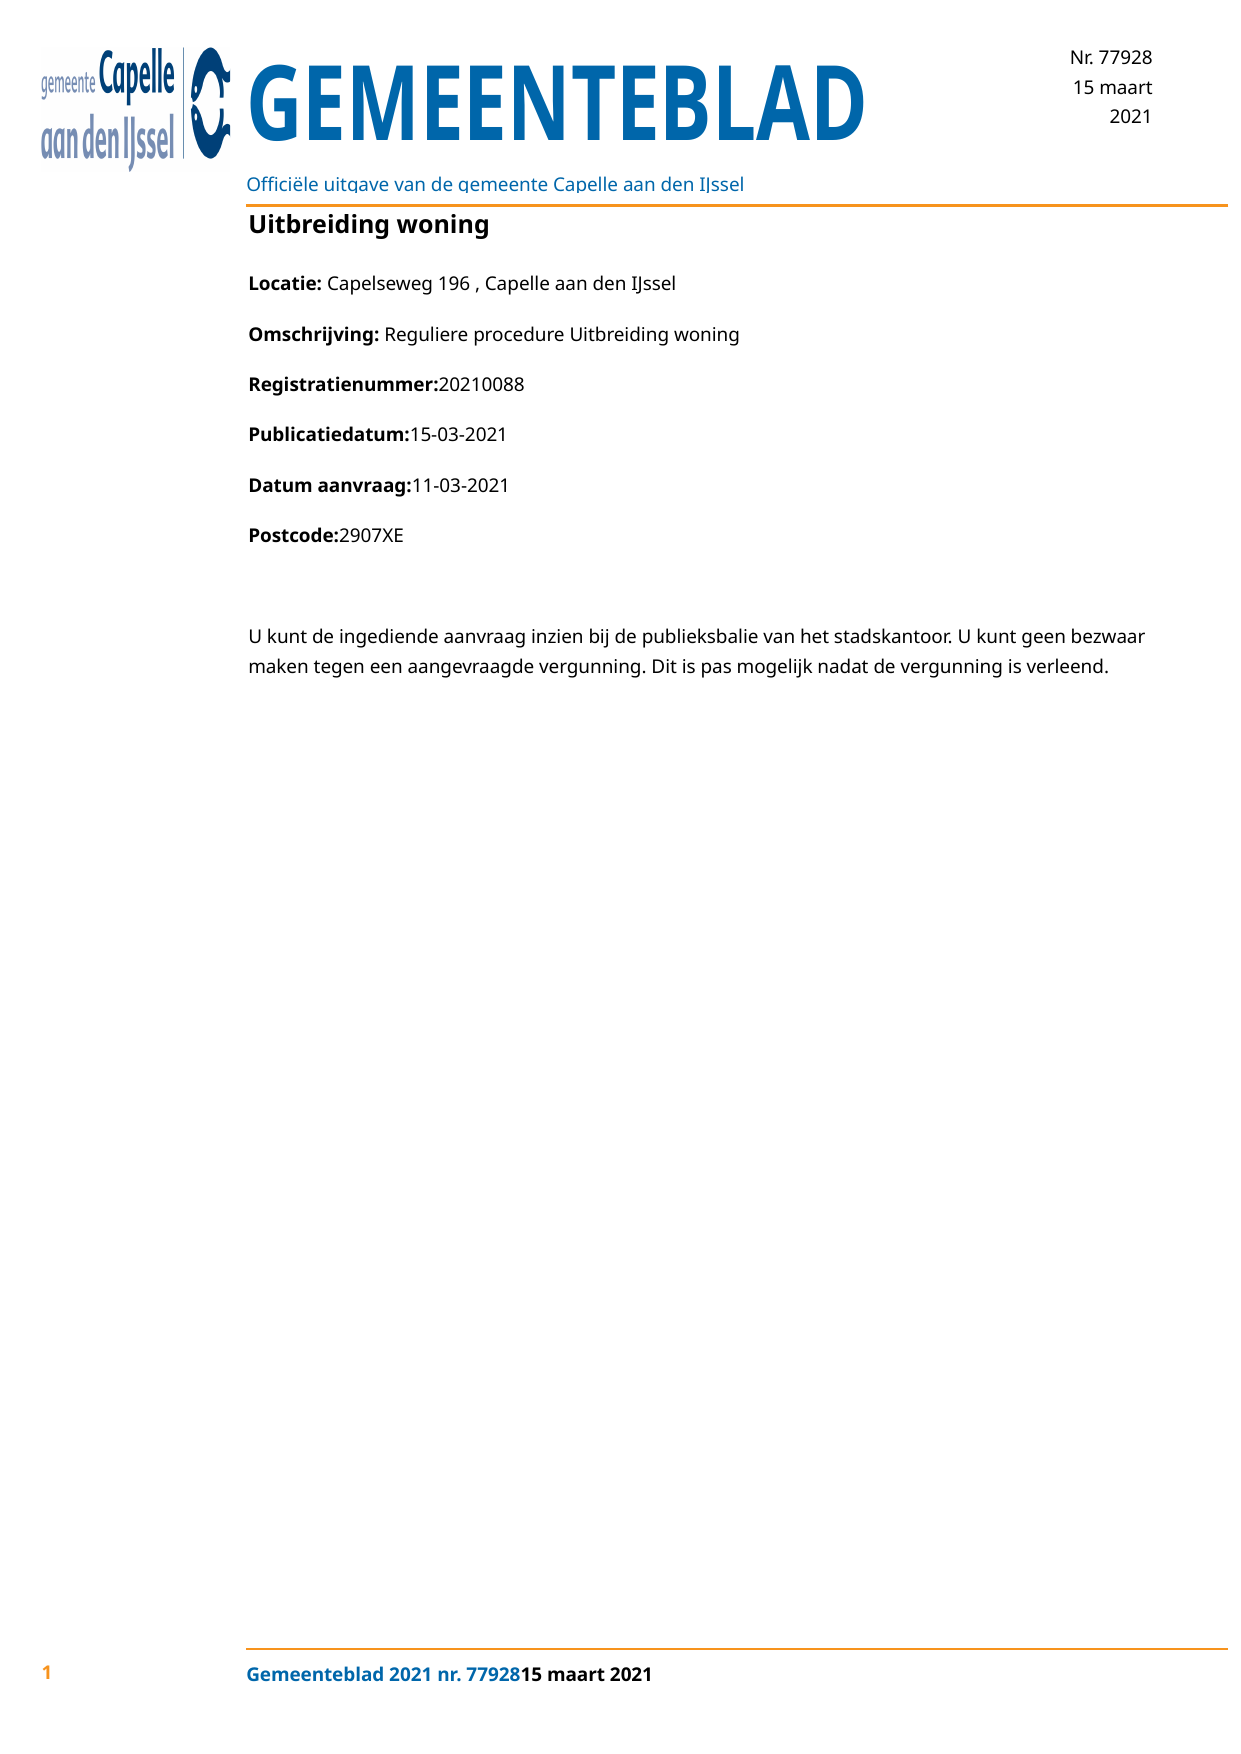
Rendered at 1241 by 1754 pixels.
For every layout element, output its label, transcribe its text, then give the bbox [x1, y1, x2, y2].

text Datum aanvraag:11-03-2021 [248, 472, 1152, 498]
text Uitbreiding woning [248, 207, 1152, 241]
text Postcode:2907XE [248, 522, 1152, 548]
text Publicatiedatum:15-03-2021 [248, 422, 1152, 447]
text Omschrijving: Reguliere procedure Uitbreiding woning [248, 321, 1152, 346]
text Locatie: Capelseweg 196 , Capelle aan den IJssel [248, 270, 1152, 296]
text U kunt de ingediende aanvraag inzien bij de publieksbalie van het stadskantoor. U kunt geen bezwaar maken tegen een aangevraagde vergunning. Dit is pas mogelijk nadat de vergunning is verleend. [248, 623, 1152, 678]
text Registratienummer:20210088 [248, 371, 1152, 397]
picture [41, 47, 231, 172]
